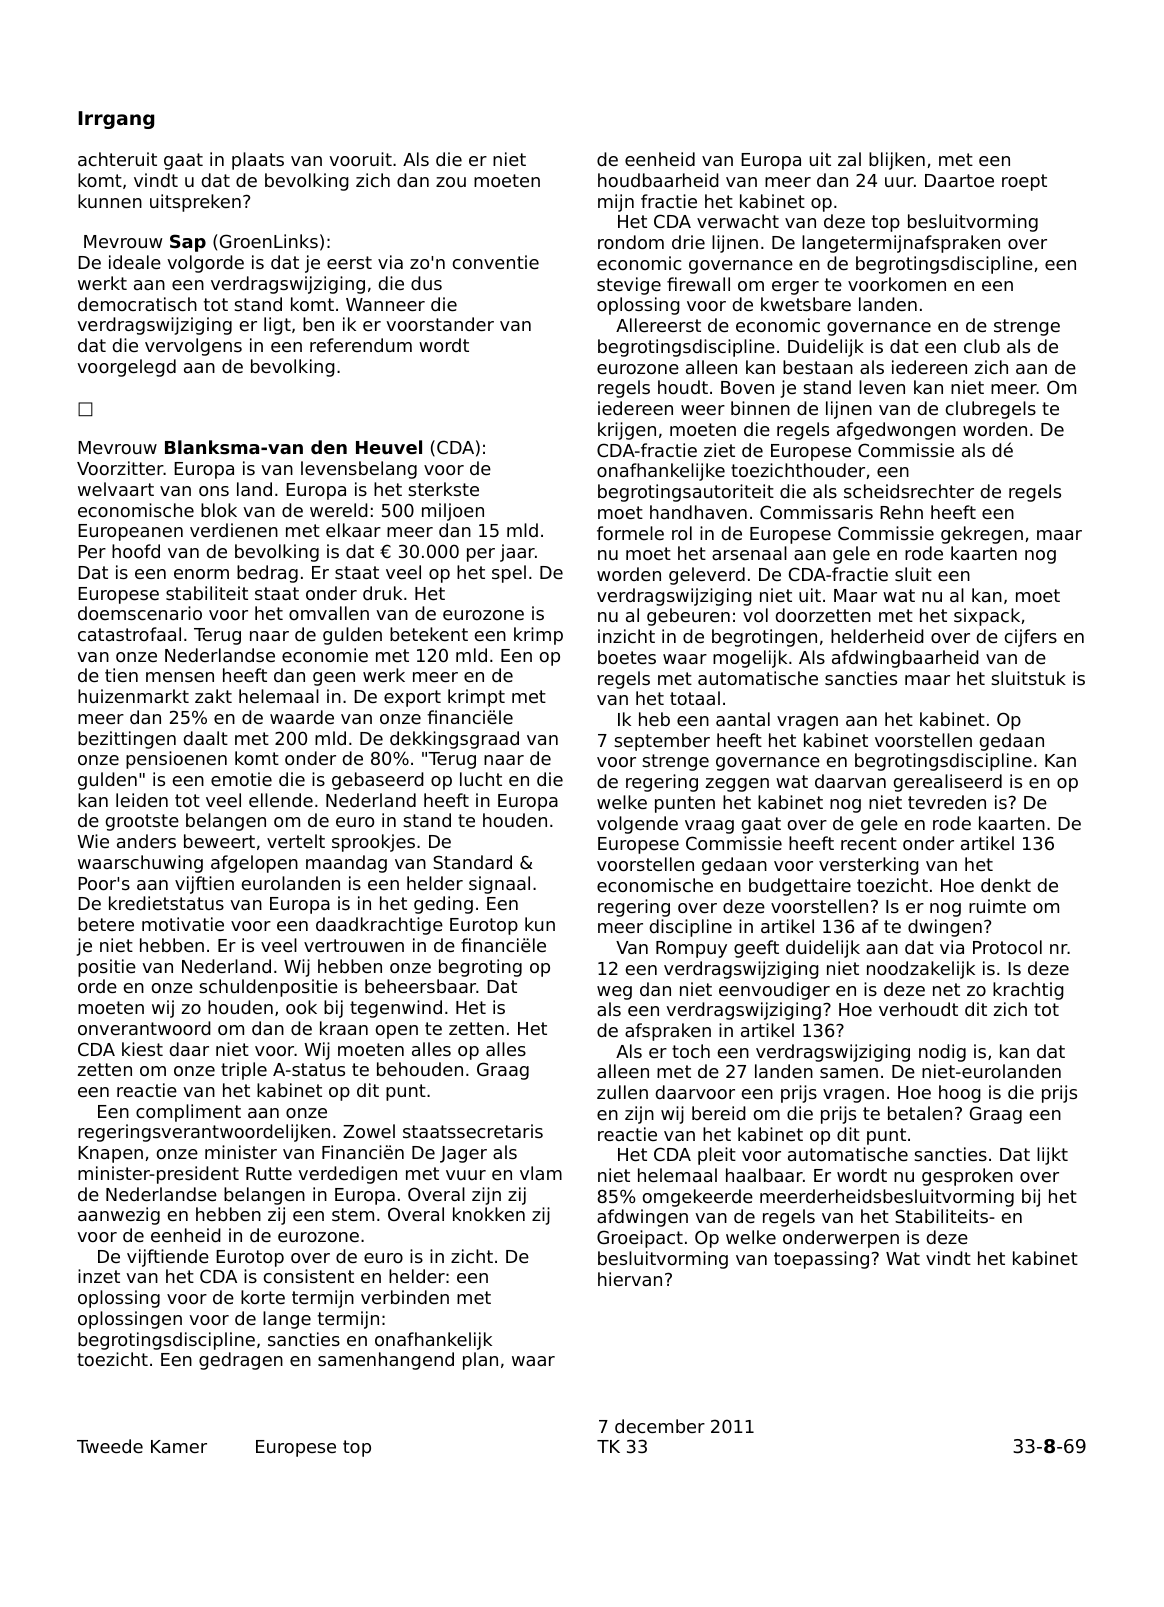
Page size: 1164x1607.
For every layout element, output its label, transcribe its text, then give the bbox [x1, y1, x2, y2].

text De ideale volgorde is dat je eerst via zo'n conventie werkt aan een verdragswijziging, die dus democratisch tot stand komt. Wanneer die verdragswijziging er ligt, ben ik er voorstander van dat die vervolgens in een referendum wordt voorgelegd aan de bevolking. [77, 253, 567, 377]
text de eenheid van Europa uit zal blijken, met een houdbaarheid van meer dan 24 uur. Daartoe roept mijn fractie het kabinet op. [596, 150, 1087, 212]
text Het CDA pleit voor automatische sancties. Dat lijkt niet helemaal haalbaar. Er wordt nu gesproken over 85% omgekeerde meerderheidsbesluitvorming bij het afdwingen van de regels van het Stabiliteits- en Groeipact. Op welke onderwerpen is deze besluitvorming van toepassing? Wat vindt het kabinet hiervan? [596, 1145, 1087, 1290]
text Allereerst de economic governance en de strenge begrotingsdiscipline. Duidelijk is dat een club als de eurozone alleen kan bestaan als iedereen zich aan de regels houdt. Boven je stand leven kan niet meer. Om iedereen weer binnen de lijnen van de clubregels te krijgen, moeten die regels afgedwongen worden. De CDA-fractie ziet de Europese Commissie als dé onafhankelijke toezichthouder, een begrotingsautoriteit die als scheidsrechter de regels moet handhaven. Commissaris Rehn heeft een formele rol in de Europese Commissie gekregen, maar nu moet het arsenaal aan gele en rode kaarten nog worden geleverd. De CDA-fractie sluit een verdragswijziging niet uit. Maar wat nu al kan, moet nu al gebeuren: vol doorzetten met het sixpack, inzicht in de begrotingen, helderheid over de cijfers en boetes waar mogelijk. Als afdwingbaarheid van de regels met automatische sancties maar het sluitstuk is van het totaal. [596, 316, 1087, 710]
text De vijftiende Eurotop over de euro is in zicht. De inzet van het CDA is consistent en helder: een oplossing voor de korte termijn verbinden met oplossingen voor de lange termijn: begrotingsdiscipline, sancties en onafhankelijk toezicht. Een gedragen en samenhangend plan, waar [77, 1247, 567, 1371]
text Als er toch een verdragswijziging nodig is, kan dat alleen met de 27 landen samen. De niet-eurolanden zullen daarvoor een prijs vragen. Hoe hoog is die prijs en zijn wij bereid om die prijs te betalen? Graag een reactie van het kabinet op dit punt. [596, 1042, 1087, 1145]
text Mevrouw Blanksma-van den Heuvel (CDA): [77, 438, 567, 459]
text Mevrouw Sap (GroenLinks): [77, 232, 567, 253]
text Van Rompuy geeft duidelijk aan dat via Protocol nr. 12 een verdragswijziging niet noodzakelijk is. Is deze weg dan niet eenvoudiger en is deze net zo krachtig als een verdragswijziging? Hoe verhoudt dit zich tot de afspraken in artikel 136? [596, 938, 1087, 1042]
text Ik heb een aantal vragen aan het kabinet. Op 7 september heeft het kabinet voorstellen gedaan voor strenge governance en begrotingsdiscipline. Kan de regering zeggen wat daarvan gerealiseerd is en op welke punten het kabinet nog niet tevreden is? De volgende vraag gaat over de gele en rode kaarten. De Europese Commissie heeft recent onder artikel 136 voorstellen gedaan voor versterking van het economische en budgettaire toezicht. Hoe denkt de regering over deze voorstellen? Is er nog ruimte om meer discipline in artikel 136 af te dwingen? [596, 710, 1087, 938]
text Voorzitter. Europa is van levensbelang voor de welvaart van ons land. Europa is het sterkste economische blok van de wereld: 500 miljoen Europeanen verdienen met elkaar meer dan 15 mld. Per hoofd van de bevolking is dat € 30.000 per jaar. Dat is een enorm bedrag. Er staat veel op het spel. De Europese stabiliteit staat onder druk. Het doemscenario voor het omvallen van de eurozone is catastrofaal. Terug naar de gulden betekent een krimp van onze Nederlandse economie met 120 mld. Een op de tien mensen heeft dan geen werk meer en de huizenmarkt zakt helemaal in. De export krimpt met meer dan 25% en de waarde van onze financiële bezittingen daalt met 200 mld. De dekkingsgraad van onze pensioenen komt onder de 80%. "Terug naar de gulden" is een emotie die is gebaseerd op lucht en die kan leiden tot veel ellende. Nederland heeft in Europa de grootste belangen om de euro in stand te houden. Wie anders beweert, vertelt sprookjes. De waarschuwing afgelopen maandag van Standard & Poor's aan vijftien eurolanden is een helder signaal. De kredietstatus van Europa is in het geding. Een betere motivatie voor een daadkrachtige Eurotop kun je niet hebben. Er is veel vertrouwen in de financiële positie van Nederland. Wij hebben onze begroting op orde en onze schuldenpositie is beheersbaar. Dat moeten wij zo houden, ook bij tegenwind. Het is onverantwoord om dan de kraan open te zetten. Het CDA kiest daar niet voor. Wij moeten alles op alles zetten om onze triple A-status te behouden. Graag een reactie van het kabinet op dit punt. [77, 459, 567, 1102]
text Het CDA verwacht van deze top besluitvorming rondom drie lijnen. De langetermijnafspraken over economic governance en de begrotingsdiscipline, een stevige firewall om erger te voorkomen en een oplossing voor de kwetsbare landen. [596, 212, 1087, 316]
text □ [77, 397, 567, 418]
text Een compliment aan onze regeringsverantwoordelijken. Zowel staatssecretaris Knapen, onze minister van Financiën De Jager als minister-president Rutte verdedigen met vuur en vlam de Nederlandse belangen in Europa. Overal zijn zij aanwezig en hebben zij een stem. Overal knokken zij voor de eenheid in de eurozone. [77, 1102, 567, 1247]
text achteruit gaat in plaats van vooruit. Als die er niet komt, vindt u dat de bevolking zich dan zou moeten kunnen uitspreken? [77, 150, 567, 212]
